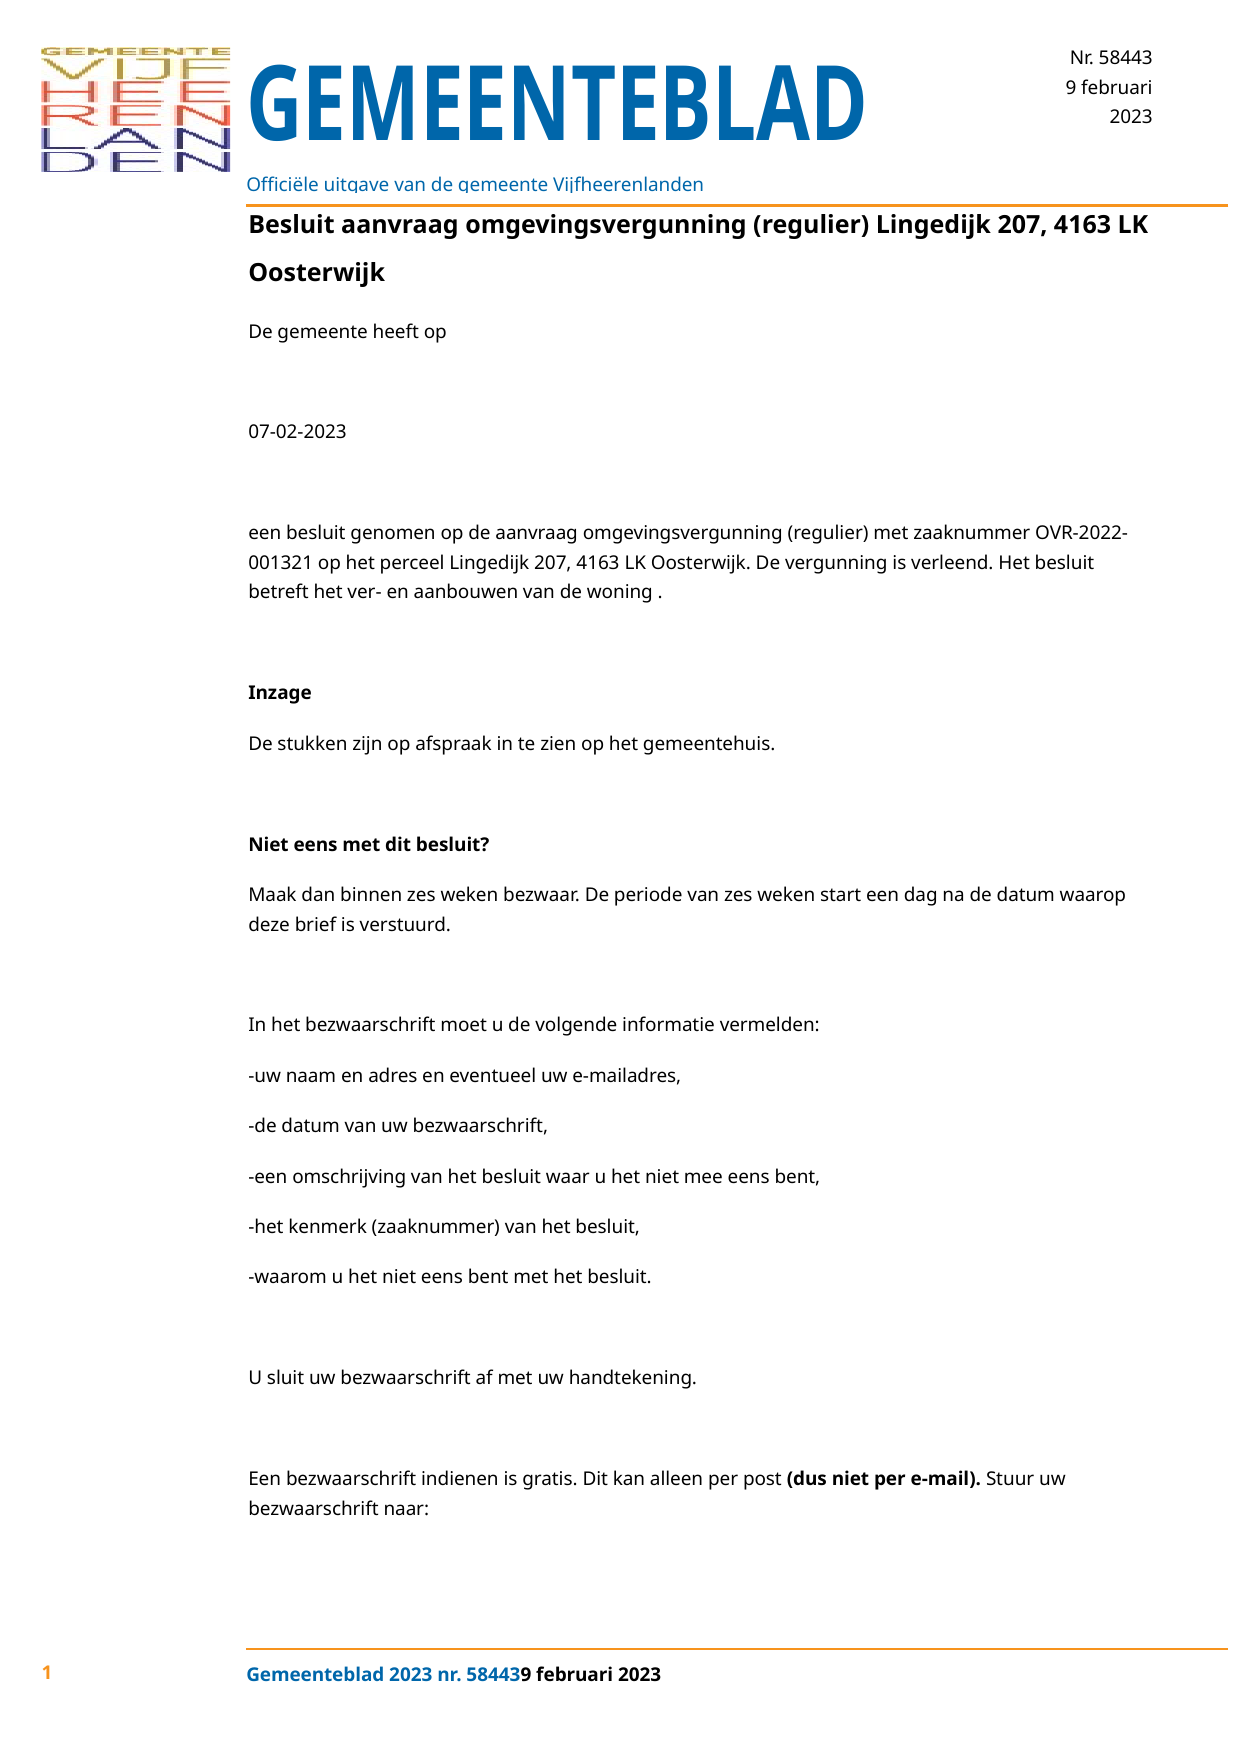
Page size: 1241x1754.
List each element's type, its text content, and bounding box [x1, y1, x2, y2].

text De stukken zijn op afspraak in te zien op het gemeentehuis. [248, 730, 1152, 756]
text Niet eens met dit besluit? [248, 831, 1152, 857]
text -uw naam en adres en eventueel uw e-mailadres, [248, 1062, 1152, 1088]
text -het kenmerk (zaaknummer) van het besluit, [248, 1213, 1152, 1239]
text Inzage [248, 679, 1152, 705]
text -de datum van uw bezwaarschrift, [248, 1112, 1152, 1138]
text -waarom u het niet eens bent met het besluit. [248, 1264, 1152, 1289]
text -een omschrijving van het besluit waar u het niet mee eens bent, [248, 1163, 1152, 1189]
text Een bezwaarschrift indienen is gratis. Dit kan alleen per post (dus niet per e-mail). Stuur uw bezwaarschrift naar: [248, 1465, 1152, 1521]
text In het bezwaarschrift moet u de volgende informatie vermelden: [248, 1012, 1152, 1037]
text U sluit uw bezwaarschrift af met uw handtekening. [248, 1364, 1152, 1390]
text Besluit aanvraag omgevingsvergunning (regulier) Lingedijk 207, 4163 LK Oosterwijk [248, 207, 1152, 288]
text Maak dan binnen zes weken bezwaar. De periode van zes weken start een dag na de datum waarop deze brief is verstuurd. [248, 881, 1152, 937]
picture [41, 47, 231, 172]
text De gemeente heeft op [248, 318, 1152, 344]
text een besluit genomen op de aanvraag omgevingsvergunning (regulier) met zaaknummer OVR-2022-001321 op het perceel Lingedijk 207, 4163 LK Oosterwijk. De vergunning is verleend. Het besluit betreft het ver- en aanbouwen van de woning . [248, 519, 1152, 604]
text 07-02-2023 [248, 419, 1152, 444]
